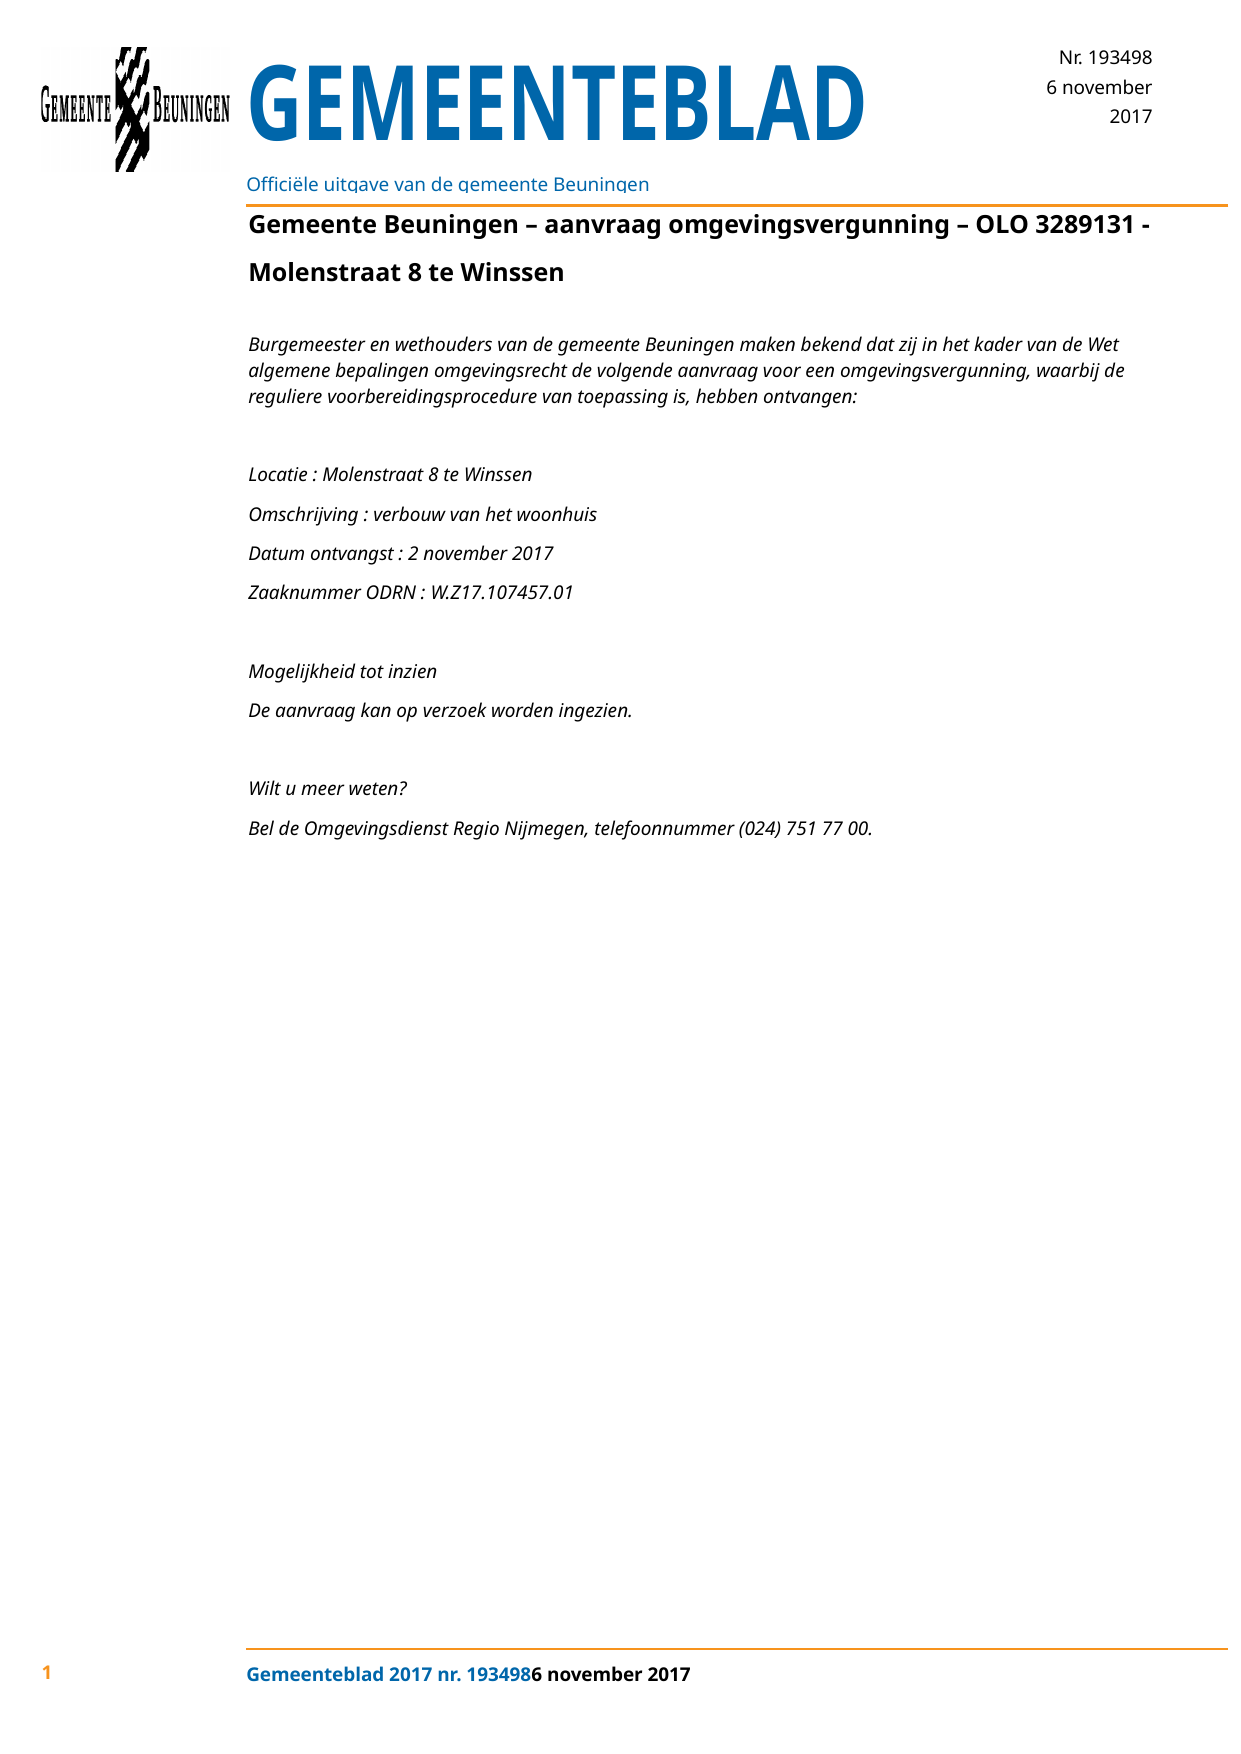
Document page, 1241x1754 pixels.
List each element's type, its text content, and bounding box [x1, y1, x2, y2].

text Zaaknummer ODRN : W.Z17.107457.01 [248, 579, 1152, 605]
text Locatie : Molenstraat 8 te Winssen [248, 461, 1152, 487]
text Bel de Omgevingsdienst Regio Nijmegen, telefoonnummer (024) 751 77 00. [248, 815, 1152, 841]
text Wilt u meer weten? [248, 776, 1152, 801]
text Omschrijving : verbouw van het woonhuis [248, 501, 1152, 526]
text Burgemeester en wethouders van de gemeente Beuningen maken bekend dat zij in het kader van de Wet algemene bepalingen omgevingsrecht de volgende aanvraag voor een omgevingsvergunning, waarbij de reguliere voorbereidingsprocedure van toepassing is, hebben ontvangen: [248, 331, 1152, 409]
text Mogelijkheid tot inzien [248, 658, 1152, 683]
text Datum ontvangst : 2 november 2017 [248, 540, 1152, 566]
text De aanvraag kan op verzoek worden ingezien. [248, 697, 1152, 723]
text Gemeente Beuningen – aanvraag omgevingsvergunning – OLO 3289131 - Molenstraat 8 te Winssen [248, 207, 1152, 288]
picture [41, 47, 231, 172]
